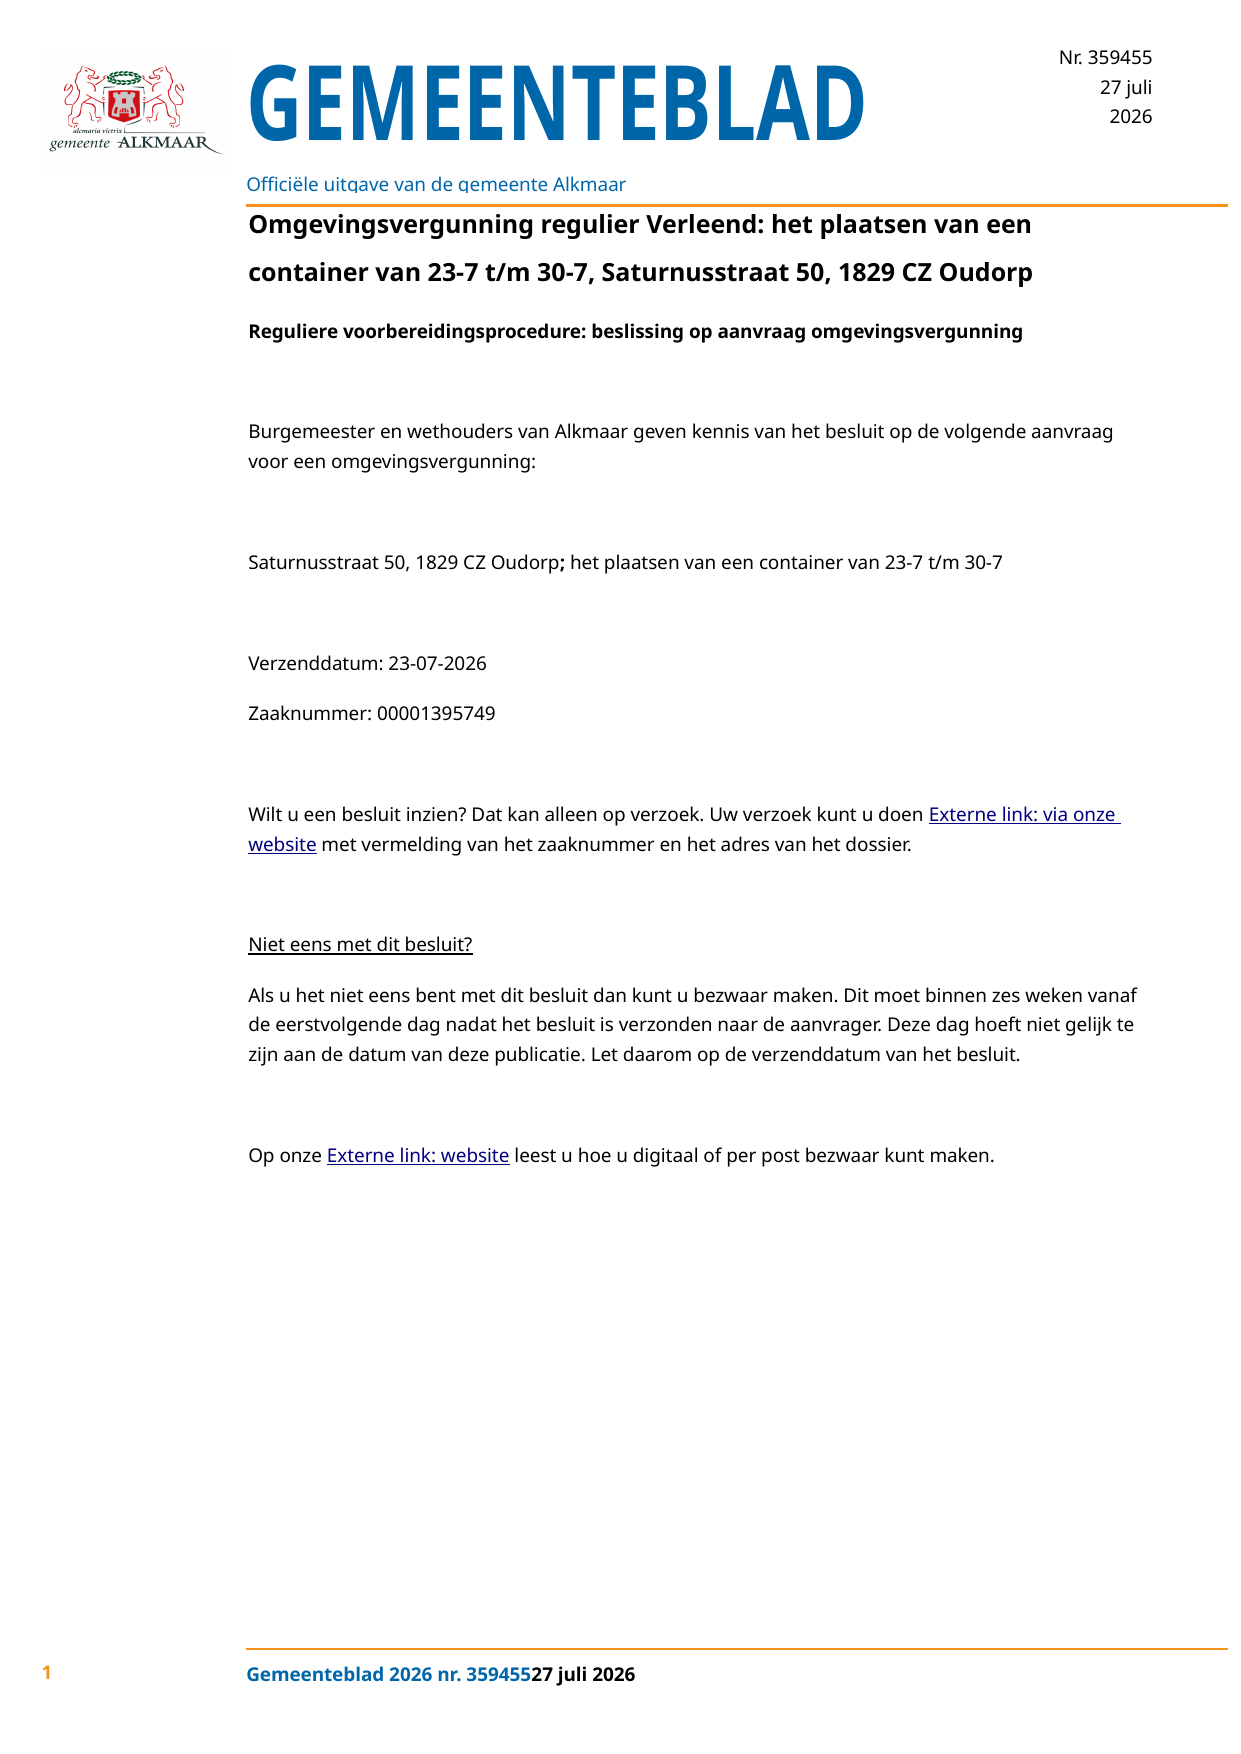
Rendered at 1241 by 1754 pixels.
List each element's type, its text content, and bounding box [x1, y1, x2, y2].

text Burgemeester en wethouders van Alkmaar geven kennis van het besluit op de volgende aanvraag voor een omgevingsvergunning: [248, 419, 1152, 474]
text Reguliere voorbereidingsprocedure: beslissing op aanvraag omgevingsvergunning [248, 318, 1152, 344]
text Als u het niet eens bent met dit besluit dan kunt u bezwaar maken. Dit moet binnen zes weken vanaf de eerstvolgende dag nadat het besluit is verzonden naar de aanvrager. Deze dag hoeft niet gelijk te zijn aan de datum van deze publicatie. Let daarom op de verzenddatum van het besluit. [248, 982, 1152, 1067]
text Wilt u een besluit inzien? Dat kan alleen op verzoek. Uw verzoek kunt u doen Externe link: via onze website met vermelding van het zaaknummer en het adres van het dossier. [248, 801, 1152, 857]
picture [41, 47, 231, 172]
text Niet eens met dit besluit? [248, 932, 1152, 957]
text Saturnusstraat 50, 1829 CZ Oudorp; het plaatsen van een container van 23-7 t/m 30-7 [248, 549, 1152, 575]
text Omgevingsvergunning regulier Verleend: het plaatsen van een container van 23-7 t/m 30-7, Saturnusstraat 50, 1829 CZ Oudorp [248, 207, 1152, 288]
text Verzenddatum: 23-07-2026 [248, 650, 1152, 676]
text Op onze Externe link: website leest u hoe u digitaal of per post bezwaar kunt maken. [248, 1142, 1152, 1168]
text Zaaknummer: 00001395749 [248, 700, 1152, 726]
